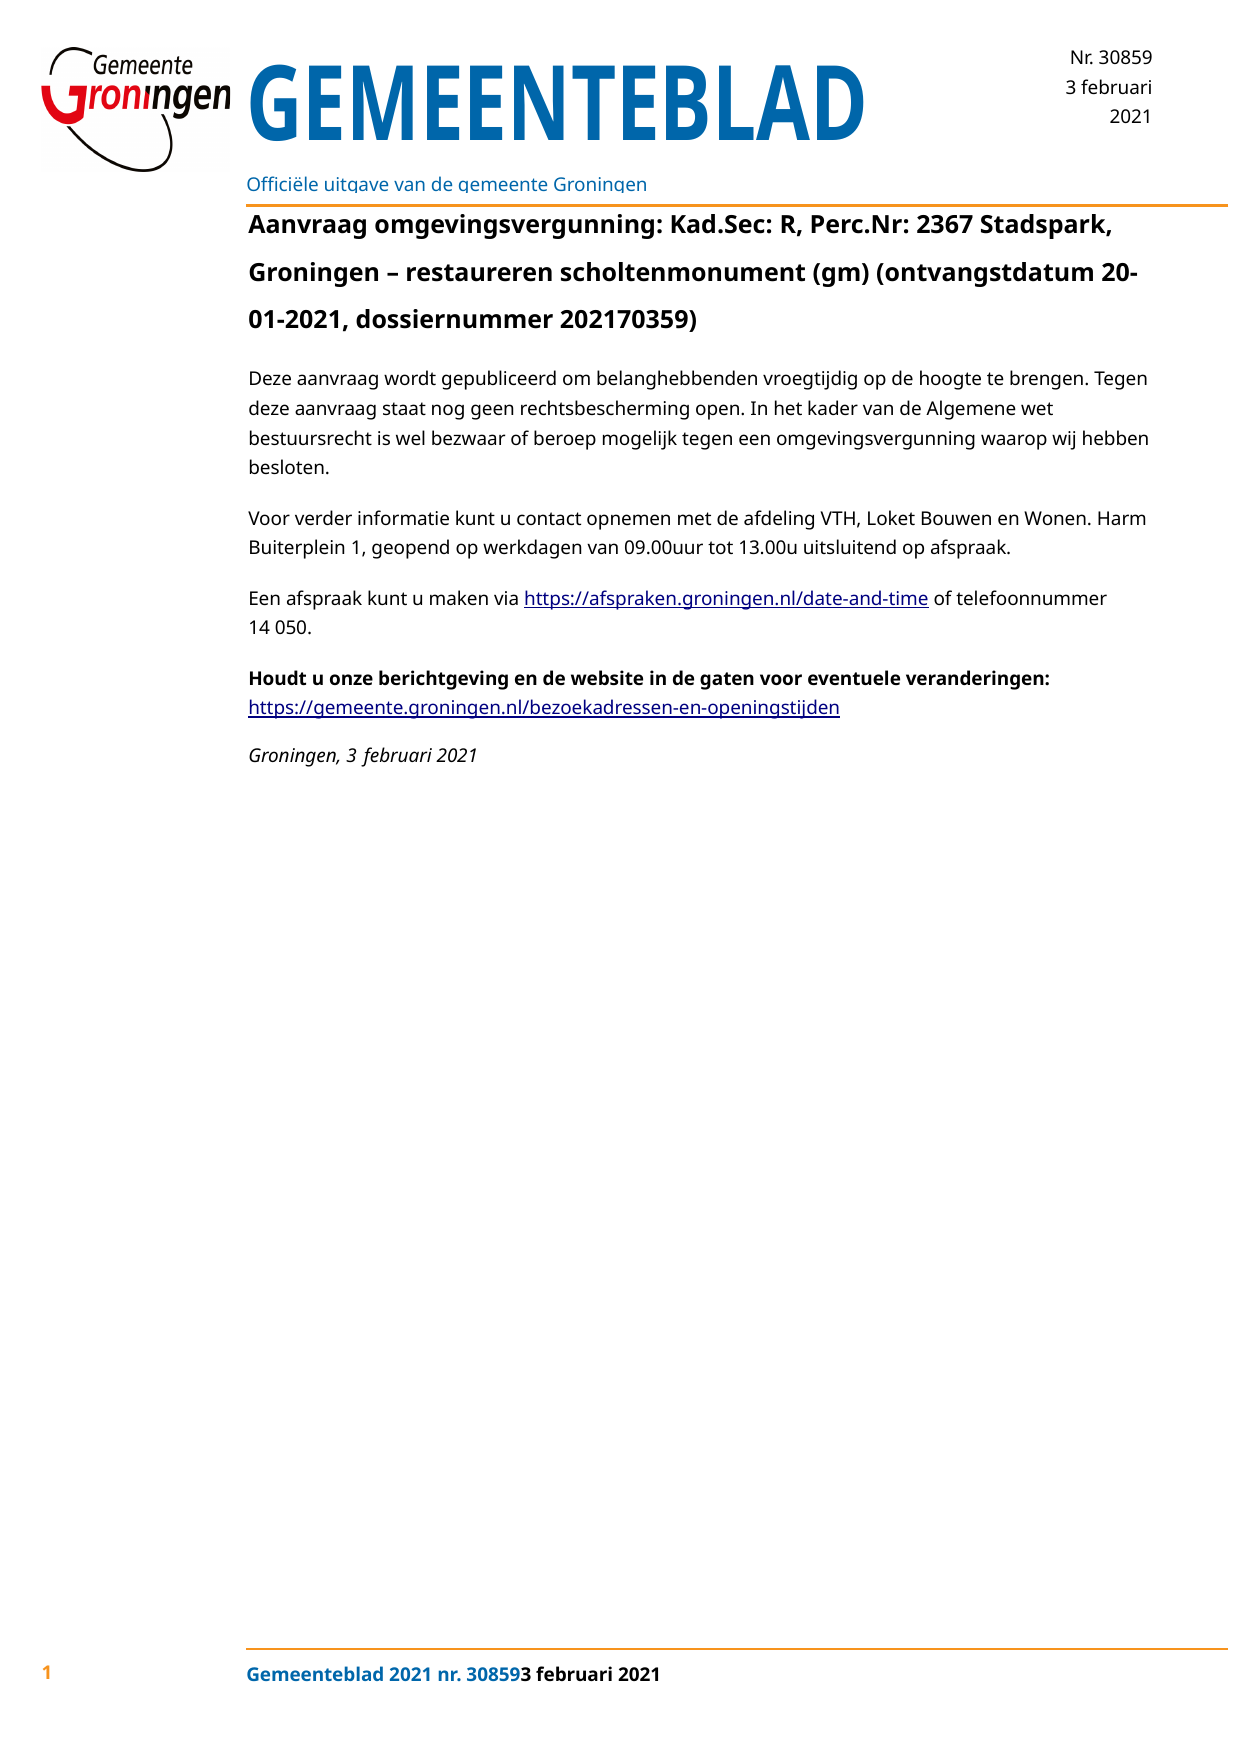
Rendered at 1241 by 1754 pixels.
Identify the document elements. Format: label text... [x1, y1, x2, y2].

text Voor verder informatie kunt u contact opnemen met de afdeling VTH, Loket Bouwen en Wonen. Harm Buiterplein 1, geopend op werkdagen van 09.00uur tot 13.00u uitsluitend op afspraak. [248, 505, 1152, 560]
text Deze aanvraag wordt gepubliceerd om belanghebbenden vroegtijdig op de hoogte te brengen. Tegen deze aanvraag staat nog geen rechtsbescherming open. In het kader van de Algemene wet bestuursrecht is wel bezwaar of beroep mogelijk tegen een omgevingsvergunning waarop wij hebben besloten. [248, 366, 1152, 480]
text Aanvraag omgevingsvergunning: Kad.Sec: R, Perc.Nr: 2367 Stadspark, Groningen – restaureren scholtenmonument (gm) (ontvangstdatum 20-01-2021, dossiernummer 202170359) [248, 207, 1152, 336]
text Houdt u onze berichtgeving en de website in de gaten voor eventuele veranderingen: https://gemeente.groningen.nl/bezoekadressen-en-openingstijden [248, 665, 1152, 720]
text Groningen, 3 februari 2021 [248, 742, 1152, 768]
text Een afspraak kunt u maken via https://afspraken.groningen.nl/date-and-time of telefoonnummer 14 050. [248, 585, 1152, 640]
picture [41, 47, 231, 172]
